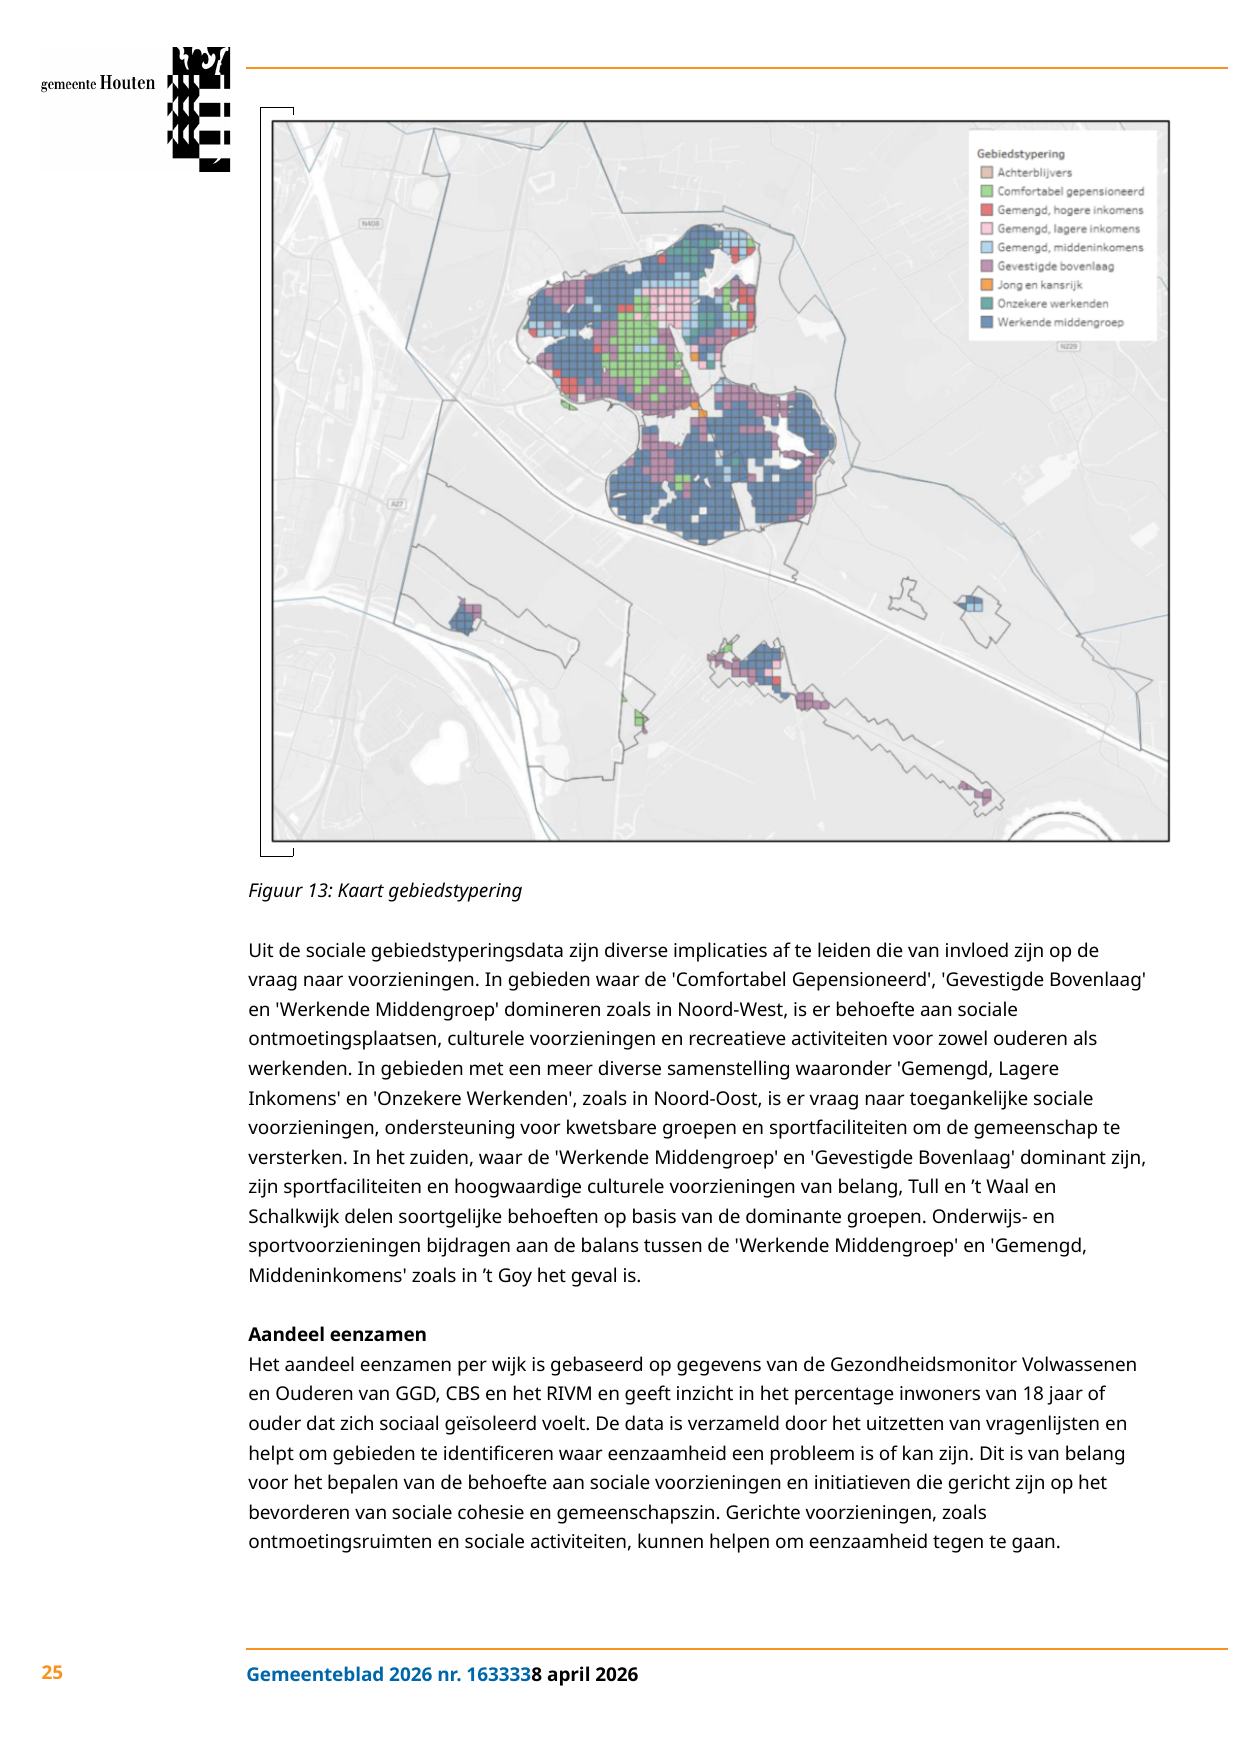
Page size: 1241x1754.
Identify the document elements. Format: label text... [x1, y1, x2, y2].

text Figuur 13: Kaart gebiedstypering [248, 878, 1152, 903]
text Aandeel eenzamen [248, 1321, 1152, 1347]
text Het aandeel eenzamen per wijk is gebaseerd op gegevens van de Gezondheidsmonitor Volwassenen en Ouderen van GGD, CBS en het RIVM en geeft inzicht in het percentage inwoners van 18 jaar of ouder dat zich sociaal geïsoleerd voelt. De data is verzameld door het uitzetten van vragenlijsten en helpt om gebieden te identificeren waar eenzaamheid een probleem is of kan zijn. Dit is van belang voor het bepalen van de behoefte aan sociale voorzieningen en initiatieven die gericht zijn op het bevorderen van sociale cohesie en gemeenschapszin. Gerichte voorzieningen, zoals ontmoetingsruimten en sociale activiteiten, kunnen helpen om eenzaamheid tegen te gaan. [248, 1351, 1152, 1554]
picture [268, 115, 1173, 848]
picture [41, 47, 231, 172]
text Uit de sociale gebiedstyperingsdata zijn diverse implicaties af te leiden die van invloed zijn op de vraag naar voorzieningen. In gebieden waar de 'Comfortabel Gepensioneerd', 'Gevestigde Bovenlaag' en 'Werkende Middengroep' domineren zoals in Noord-West, is er behoefte aan sociale ontmoetingsplaatsen, culturele voorzieningen en recreatieve activiteiten voor zowel ouderen als werkenden. In gebieden met een meer diverse samenstelling waaronder 'Gemengd, Lagere Inkomens' en 'Onzekere Werkenden', zoals in Noord-Oost, is er vraag naar toegankelijke sociale voorzieningen, ondersteuning voor kwetsbare groepen en sportfaciliteiten om de gemeenschap te versterken. In het zuiden, waar de 'Werkende Middengroep' en 'Gevestigde Bovenlaag' dominant zijn, zijn sportfaciliteiten en hoogwaardige culturele voorzieningen van belang, Tull en ’t Waal en Schalkwijk delen soortgelijke behoeften op basis van de dominante groepen. Onderwijs- en sportvoorzieningen bijdragen aan de balans tussen de 'Werkende Middengroep' en 'Gemengd, Middeninkomens' zoals in ’t Goy het geval is. [248, 937, 1152, 1288]
